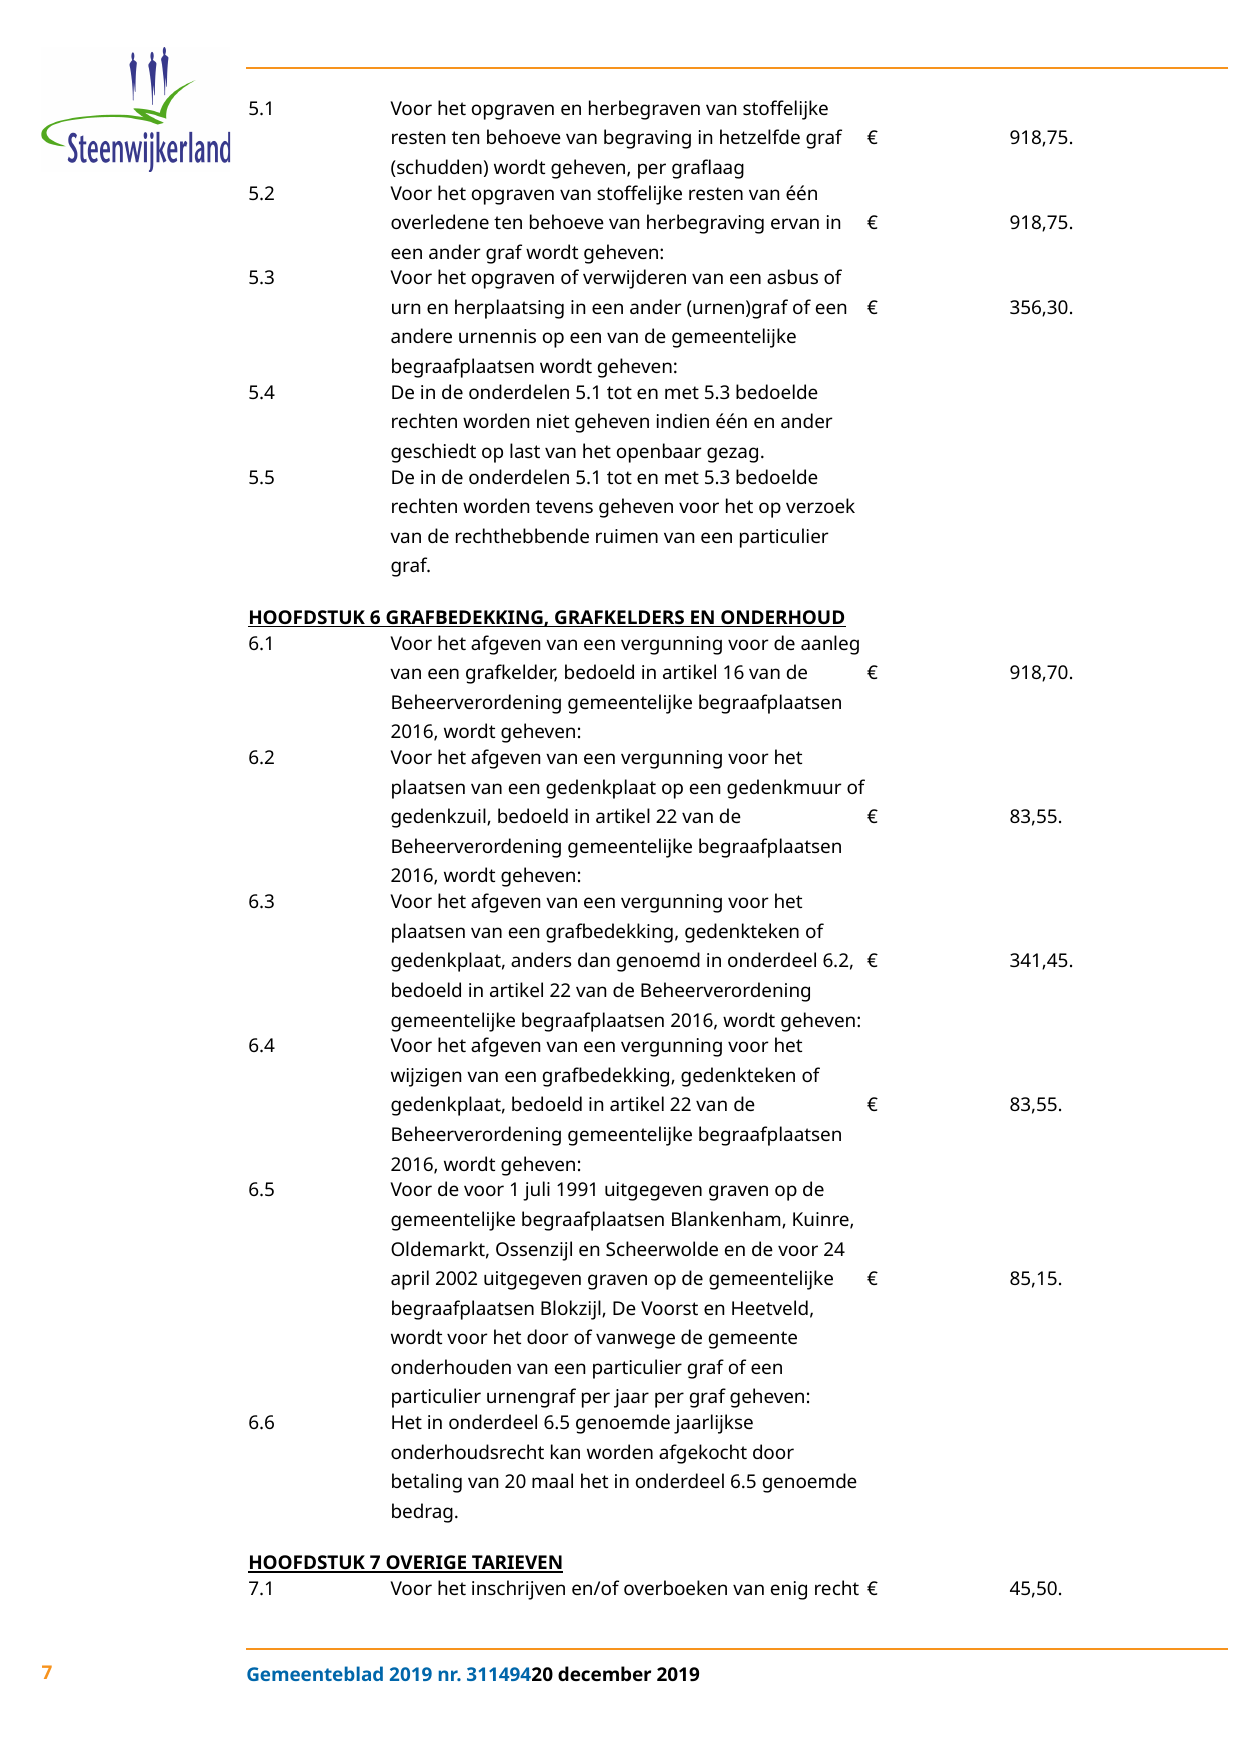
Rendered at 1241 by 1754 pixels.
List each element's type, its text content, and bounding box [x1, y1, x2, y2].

table_cell 6.1 [248, 630, 390, 744]
table_cell 6.4 [248, 1033, 390, 1177]
table_cell Voor het afgeven van een vergunning voor het plaatsen van een grafbedekking, gedenkteken of gedenkplaat, anders dan genoemd in onderdeel 6.2, bedoeld in artikel 22 van de Beheerverordening gemeentelijke begraafplaatsen 2016, wordt geheven: [390, 889, 867, 1032]
table_cell [1009, 1550, 1152, 1575]
table_cell [867, 604, 1009, 630]
table_cell 45,50. [1009, 1575, 1152, 1601]
table_cell € [867, 95, 1009, 180]
table_cell De in de onderdelen 5.1 tot en met 5.3 bedoelde rechten worden tevens geheven voor het op verzoek van de rechthebbende ruimen van een particulier graf. [390, 464, 867, 578]
table_cell Voor het opgraven en herbegraven van stoffelijke resten ten behoeve van begraving in hetzelfde graf (schudden) wordt geheven, per graflaag [390, 95, 867, 180]
table_cell 5.3 [248, 265, 390, 379]
table_cell De in de onderdelen 5.1 tot en met 5.3 bedoelde rechten worden niet geheven indien één en ander geschiedt op last van het openbaar gezag. [390, 379, 867, 464]
table_cell 5.2 [248, 180, 390, 264]
table_cell 918,70. [1009, 630, 1152, 744]
table_cell [1009, 1409, 1152, 1524]
table_cell [867, 1550, 1009, 1575]
table_cell Voor de voor 1 juli 1991 uitgegeven graven op de gemeentelijke begraafplaatsen Blankenham, Kuinre, Oldemarkt, Ossenzijl en Scheerwolde en de voor 24 april 2002 uitgegeven graven op de gemeentelijke begraafplaatsen Blokzijl, De Voorst en Heetveld, wordt voor het door of vanwege de gemeente onderhouden van een particulier graf of een particulier urnengraf per jaar per graf geheven: [390, 1177, 867, 1409]
table_cell 341,45. [1009, 889, 1152, 1032]
table_cell 7.1 [248, 1575, 390, 1601]
table_cell [867, 379, 1009, 464]
table_cell 918,75. [1009, 180, 1152, 264]
table_cell Voor het afgeven van een vergunning voor de aanleg van een grafkelder, bedoeld in artikel 16 van de Beheerverordening gemeentelijke begraafplaatsen 2016, wordt geheven: [390, 630, 867, 744]
table_cell [867, 464, 1009, 578]
table_cell 5.5 [248, 464, 390, 578]
table_cell [867, 1409, 1009, 1524]
table_cell 83,55. [1009, 1033, 1152, 1177]
table_cell Voor het opgraven van stoffelijke resten van één overledene ten behoeve van herbegraving ervan in een ander graf wordt geheven: [390, 180, 867, 264]
table_cell 85,15. [1009, 1177, 1152, 1409]
table_cell [1009, 379, 1152, 464]
table_cell € [867, 265, 1009, 379]
table_cell [867, 1524, 1009, 1549]
table_cell 6.5 [248, 1177, 390, 1409]
table_cell [867, 579, 1009, 604]
table_cell € [867, 1177, 1009, 1409]
table_cell [390, 1524, 867, 1549]
table_cell 83,55. [1009, 744, 1152, 888]
table_cell [248, 579, 390, 604]
table_cell [1009, 1524, 1152, 1549]
table_cell € [867, 1033, 1009, 1177]
table_cell 6.2 [248, 744, 390, 888]
table_cell € [867, 1575, 1009, 1601]
table_cell [248, 1524, 390, 1549]
table_cell Voor het afgeven van een vergunning voor het plaatsen van een gedenkplaat op een gedenkmuur of gedenkzuil, bedoeld in artikel 22 van de Beheerverordening gemeentelijke begraafplaatsen 2016, wordt geheven: [390, 744, 867, 888]
table_cell HOOFDSTUK 7 OVERIGE TARIEVEN [248, 1550, 867, 1575]
table_cell 6.3 [248, 889, 390, 1032]
table_cell 6.6 [248, 1409, 390, 1524]
table_cell [390, 579, 867, 604]
table_cell € [867, 744, 1009, 888]
table_cell 356,30. [1009, 265, 1152, 379]
table_cell 918,75. [1009, 95, 1152, 180]
table_cell HOOFDSTUK 6 GRAFBEDEKKING, GRAFKELDERS EN ONDERHOUD [248, 604, 867, 630]
table_cell € [867, 180, 1009, 264]
table_cell [1009, 464, 1152, 578]
table_cell 5.1 [248, 95, 390, 180]
table_cell [1009, 579, 1152, 604]
table_cell Voor het opgraven of verwijderen van een asbus of urn en herplaatsing in een ander (urnen)graf of een andere urnennis op een van de gemeentelijke begraafplaatsen wordt geheven: [390, 265, 867, 379]
table_cell Het in onderdeel 6.5 genoemde jaarlijkse onderhoudsrecht kan worden afgekocht door betaling van 20 maal het in onderdeel 6.5 genoemde bedrag. [390, 1409, 867, 1524]
table_cell 5.4 [248, 379, 390, 464]
table_cell Voor het afgeven van een vergunning voor het wijzigen van een grafbedekking, gedenkteken of gedenkplaat, bedoeld in artikel 22 van de Beheerverordening gemeentelijke begraafplaatsen 2016, wordt geheven: [390, 1033, 867, 1177]
picture [41, 47, 231, 172]
table_cell € [867, 889, 1009, 1032]
table_cell [1009, 604, 1152, 630]
table_cell € [867, 630, 1009, 744]
table_cell Voor het inschrijven en/of overboeken van enig recht [390, 1575, 867, 1601]
